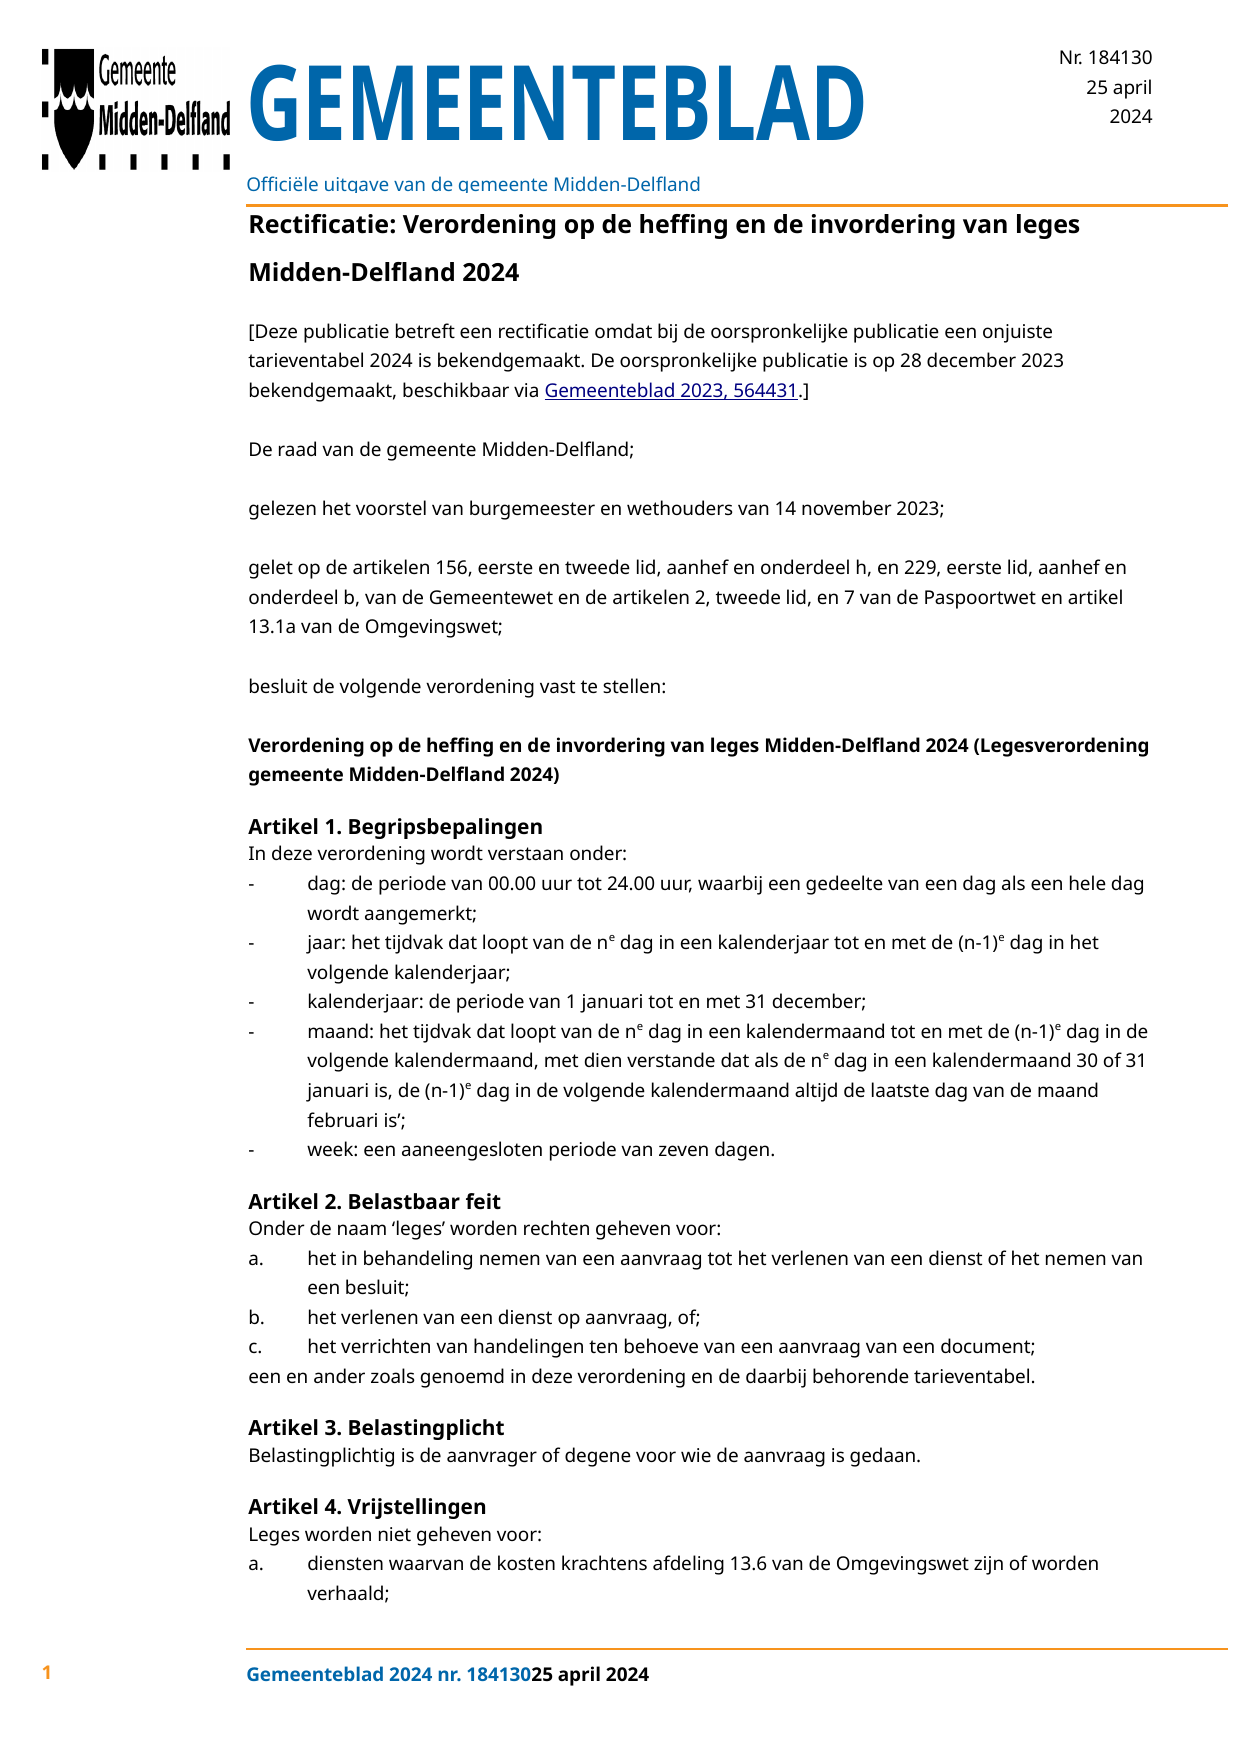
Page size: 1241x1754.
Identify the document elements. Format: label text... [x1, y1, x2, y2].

list dag: de periode van 00.00 uur tot 24.00 uur, waarbij een gedeelte van een dag als een hele dag wordt aangemerkt; [248, 870, 1152, 925]
list het in behandeling nemen van een aanvraag tot het verlenen van een dienst of het nemen van een besluit; [248, 1245, 1152, 1300]
text De raad van de gemeente Midden-Delfland; [248, 436, 1152, 462]
text Artikel 2. Belastbaar feit [248, 1187, 1152, 1215]
list diensten waarvan de kosten krachtens afdeling 13.6 van de Omgevingswet zijn of worden verhaald; [248, 1550, 1152, 1606]
text Artikel 3. Belastingplicht [248, 1413, 1152, 1442]
list het verlenen van een dienst op aanvraag, of; [248, 1304, 1152, 1330]
text een en ander zoals genoemd in deze verordening en de daarbij behorende tarieventabel. [248, 1363, 1152, 1389]
list het verrichten van handelingen ten behoeve van een aanvraag van een document; [248, 1333, 1152, 1359]
text besluit de volgende verordening vast te stellen: [248, 673, 1152, 699]
text Belastingplichtig is de aanvrager of degene voor wie de aanvraag is gedaan. [248, 1442, 1152, 1468]
text Verordening op de heffing en de invordering van leges Midden-Delfland 2024 (Legesverordening gemeente Midden-Delfland 2024) [248, 732, 1152, 787]
list week: een aaneengesloten periode van zeven dagen. [248, 1136, 1152, 1162]
text gelezen het voorstel van burgemeester en wethouders van 14 november 2023; [248, 495, 1152, 521]
list maand: het tijdvak dat loopt van de ne dag in een kalendermaand tot en met de (n-1)e dag in de volgende kalendermaand, met dien verstande dat als de ne dag in een kalendermaand 30 of 31 januari is, de (n-1)e dag in de volgende kalendermaand altijd de laatste dag van de maand februari is’; [248, 1018, 1152, 1132]
list kalenderjaar: de periode van 1 januari tot en met 31 december; [248, 988, 1152, 1014]
text Onder de naam ‘leges’ worden rechten geheven voor: [248, 1215, 1152, 1241]
list jaar: het tijdvak dat loopt van de ne dag in een kalenderjaar tot en met de (n-1)e dag in het volgende kalenderjaar; [248, 929, 1152, 984]
text Leges worden niet geheven voor: [248, 1521, 1152, 1547]
text [Deze publicatie betreft een rectificatie omdat bij de oorspronkelijke publicatie een onjuiste tarieventabel 2024 is bekendgemaakt. De oorspronkelijke publicatie is op 28 december 2023 bekendgemaakt, beschikbaar via Gemeenteblad 2023, 564431.] [248, 318, 1152, 403]
text In deze verordening wordt verstaan onder: [248, 841, 1152, 866]
text Rectificatie: Verordening op de heffing en de invordering van leges Midden-Delfland 2024 [248, 207, 1152, 288]
text Artikel 4. Vrijstellingen [248, 1492, 1152, 1521]
text Artikel 1. Begripsbepalingen [248, 812, 1152, 841]
picture [41, 47, 231, 172]
text gelet op de artikelen 156, eerste en tweede lid, aanhef en onderdeel h, en 229, eerste lid, aanhef en onderdeel b, van de Gemeentewet en de artikelen 2, tweede lid, en 7 van de Paspoortwet en artikel 13.1a van de Omgevingswet; [248, 554, 1152, 639]
